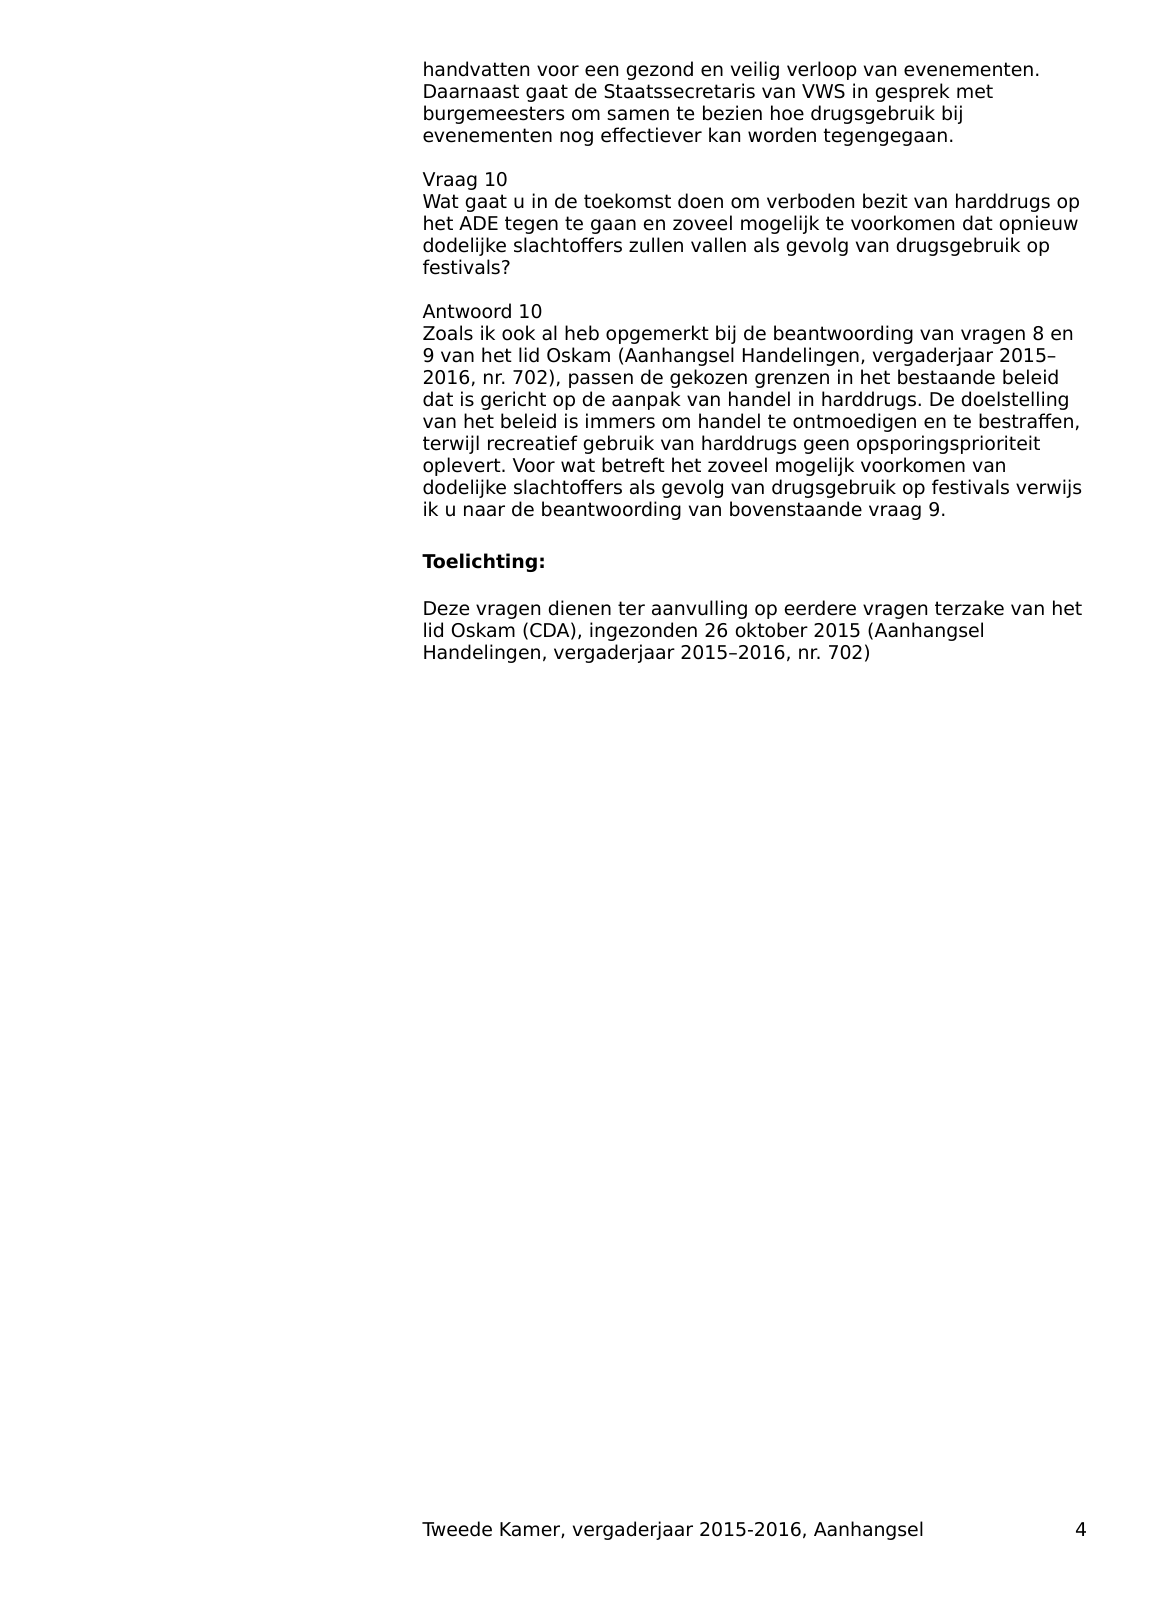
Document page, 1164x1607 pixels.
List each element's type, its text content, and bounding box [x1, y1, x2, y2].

text Zoals ik ook al heb opgemerkt bij de beantwoording van vragen 8 en 9 van het lid Oskam (Aanhangsel Handelingen, vergaderjaar 2015–2016, nr. 702), passen de gekozen grenzen in het bestaande beleid dat is gericht op de aanpak van handel in harddrugs. De doelstelling van het beleid is immers om handel te ontmoedigen en te bestraffen, terwijl recreatief gebruik van harddrugs geen opsporingsprioriteit oplevert. Voor wat betreft het zoveel mogelijk voorkomen van dodelijke slachtoffers als gevolg van drugsgebruik op festivals verwijs ik u naar de beantwoording van bovenstaande vraag 9. [422, 323, 1087, 521]
text handvatten voor een gezond en veilig verloop van evenementen. Daarnaast gaat de Staatssecretaris van VWS in gesprek met burgemeesters om samen te bezien hoe drugsgebruik bij evenementen nog effectiever kan worden tegengegaan. [422, 59, 1087, 147]
text Vraag 10 [422, 169, 1087, 191]
text Deze vragen dienen ter aanvulling op eerdere vragen terzake van het lid Oskam (CDA), ingezonden 26 oktober 2015 (Aanhangsel Handelingen, vergaderjaar 2015–2016, nr. 702) [422, 598, 1087, 664]
text Antwoord 10 [422, 301, 1087, 323]
subtitle Toelichting: [422, 551, 1087, 573]
text Wat gaat u in de toekomst doen om verboden bezit van harddrugs op het ADE tegen te gaan en zoveel mogelijk te voorkomen dat opnieuw dodelijke slachtoffers zullen vallen als gevolg van drugsgebruik op festivals? [422, 191, 1087, 279]
